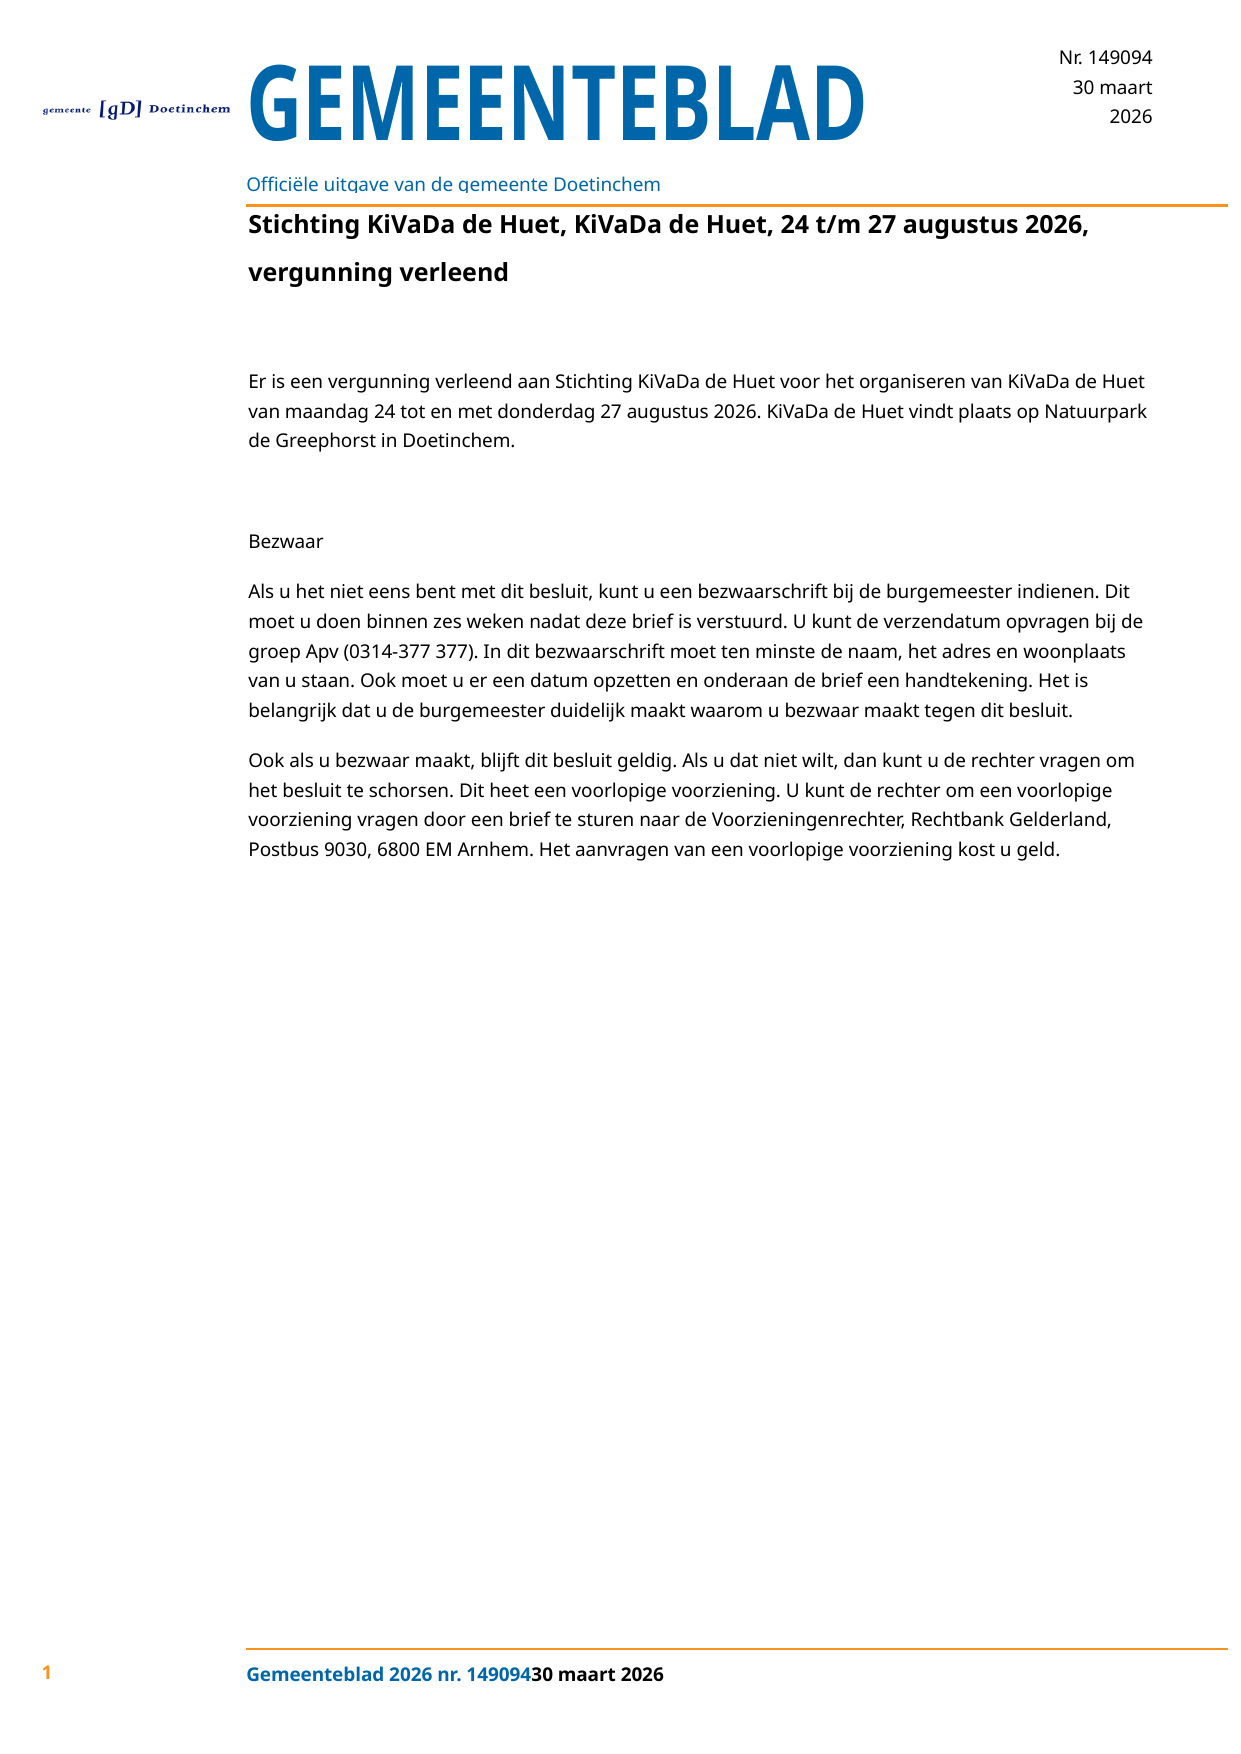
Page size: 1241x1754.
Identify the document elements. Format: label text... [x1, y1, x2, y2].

text Bezwaar [248, 528, 1152, 554]
text Ook als u bezwaar maakt, blijft dit besluit geldig. Als u dat niet wilt, dan kunt u de rechter vragen om het besluit te schorsen. Dit heet een voorlopige voorziening. U kunt de rechter om een voorlopige voorziening vragen door een brief te sturen naar de Voorzieningenrechter, Rechtbank Gelderland, Postbus 9030, 6800 EM Arnhem. Het aanvragen van een voorlopige voorziening kost u geld. [248, 747, 1152, 862]
text Als u het niet eens bent met dit besluit, kunt u een bezwaarschrift bij de burgemeester indienen. Dit moet u doen binnen zes weken nadat deze brief is verstuurd. U kunt de verzendatum opvragen bij de groep Apv (0314-377 377). In dit bezwaarschrift moet ten minste de naam, het adres en woonplaats van u staan. Ook moet u er een datum opzetten en onderaan de brief een handtekening. Het is belangrijk dat u de burgemeester duidelijk maakt waarom u bezwaar maakt tegen dit besluit. [248, 579, 1152, 723]
picture [41, 47, 231, 172]
text Er is een vergunning verleend aan Stichting KiVaDa de Huet voor het organiseren van KiVaDa de Huet van maandag 24 tot en met donderdag 27 augustus 2026. KiVaDa de Huet vindt plaats op Natuurpark de Greephorst in Doetinchem. [248, 368, 1152, 453]
text Stichting KiVaDa de Huet, KiVaDa de Huet, 24 t/m 27 augustus 2026, vergunning verleend [248, 207, 1152, 288]
